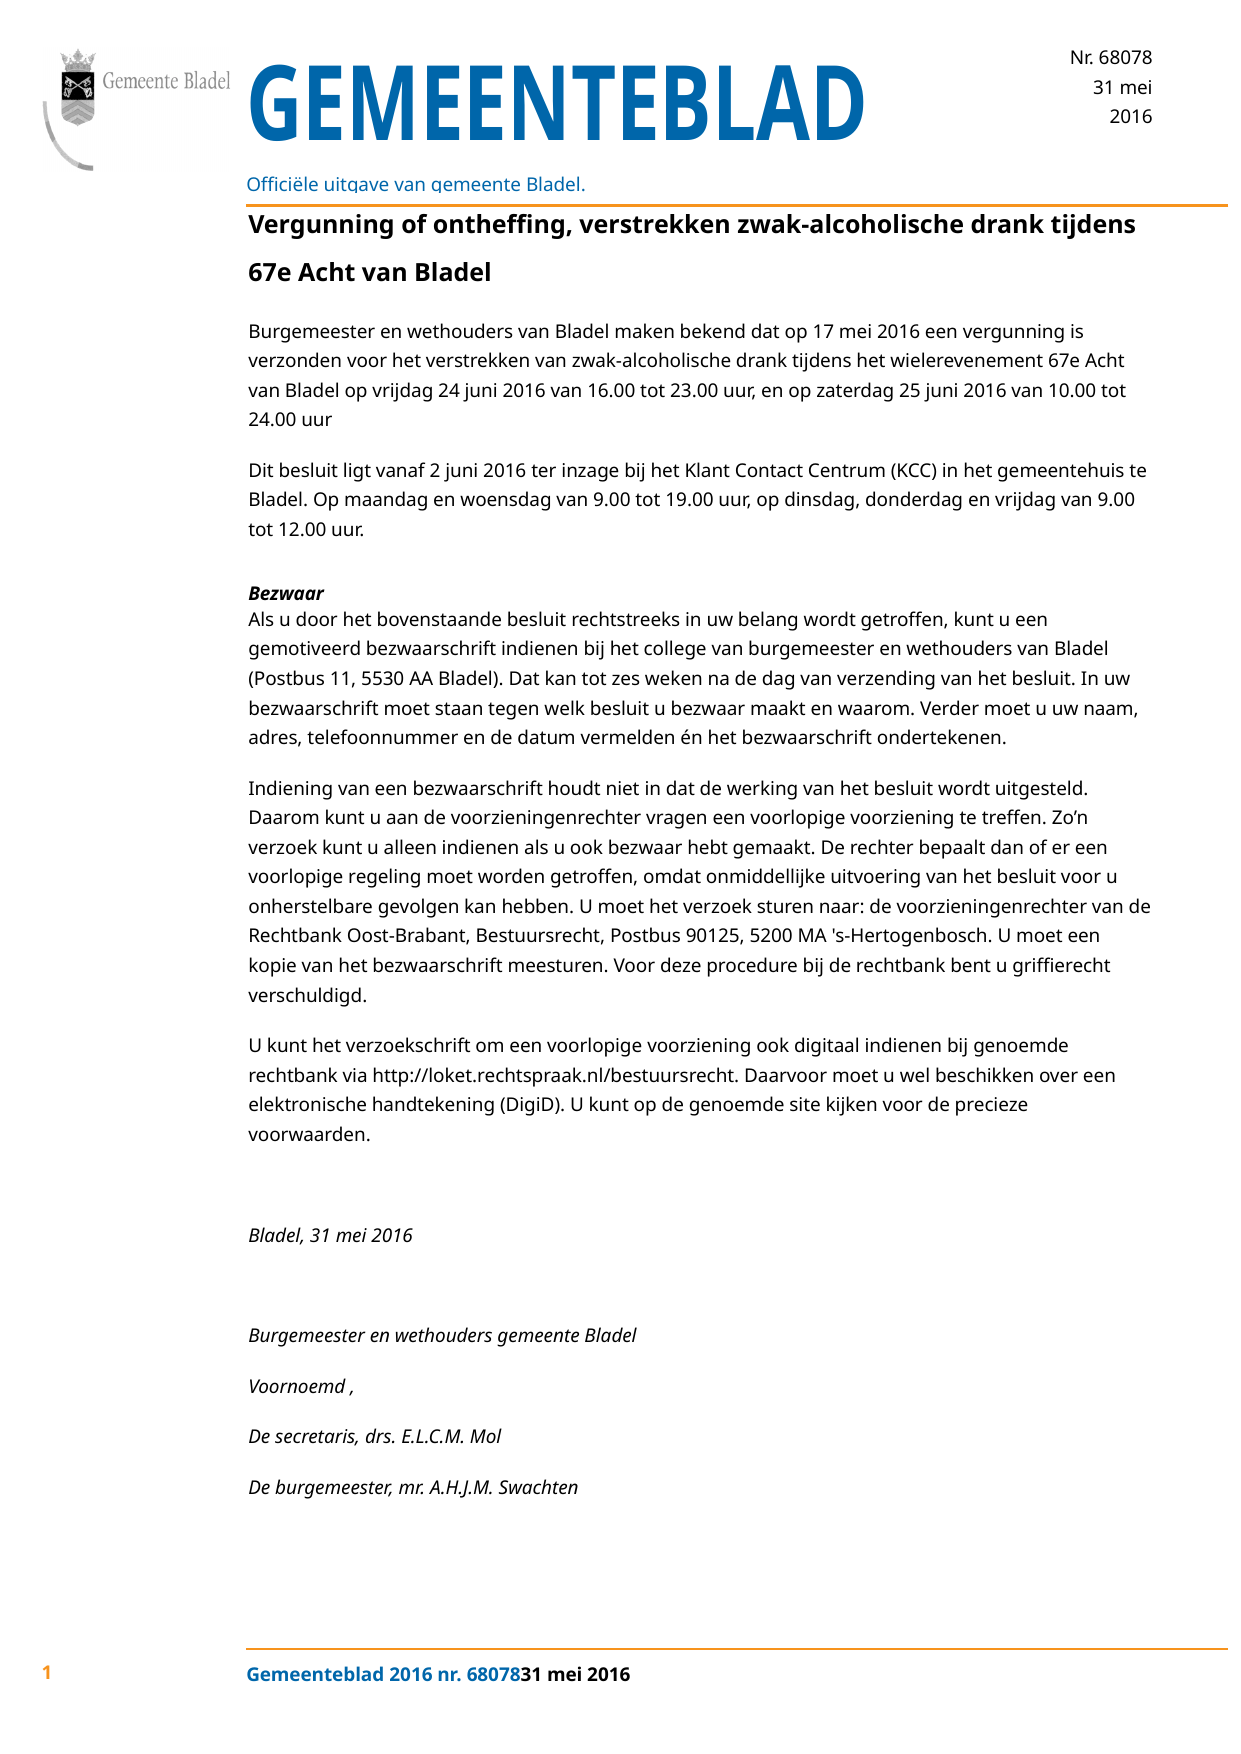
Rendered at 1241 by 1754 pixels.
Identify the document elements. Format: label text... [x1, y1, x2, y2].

text Dit besluit ligt vanaf 2 juni 2016 ter inzage bij het Klant Contact Centrum (KCC) in het gemeentehuis te Bladel. Op maandag en woensdag van 9.00 tot 19.00 uur, op dinsdag, donderdag en vrijdag van 9.00 tot 12.00 uur. [248, 457, 1152, 542]
text Burgemeester en wethouders gemeente Bladel [248, 1323, 1152, 1348]
text Als u door het bovenstaande besluit rechtstreeks in uw belang wordt getroffen, kunt u een gemotiveerd bezwaarschrift indienen bij het college van burgemeester en wethouders van Bladel (Postbus 11, 5530 AA Bladel). Dat kan tot zes weken na de dag van verzending van het besluit. In uw bezwaarschrift moet staan tegen welk besluit u bezwaar maakt en waarom. Verder moet u uw naam, adres, telefoonnummer en de datum vermelden én het bezwaarschrift ondertekenen. [248, 606, 1152, 750]
text Burgemeester en wethouders van Bladel maken bekend dat op 17 mei 2016 een vergunning is verzonden voor het verstrekken van zwak-alcoholische drank tijdens het wielerevenement 67e Acht van Bladel op vrijdag 24 juni 2016 van 16.00 tot 23.00 uur, en op zaterdag 25 juni 2016 van 10.00 tot 24.00 uur [248, 318, 1152, 432]
text Bezwaar [248, 580, 1152, 606]
text Bladel, 31 mei 2016 [248, 1222, 1152, 1247]
text Indiening van een bezwaarschrift houdt niet in dat de werking van het besluit wordt uitgesteld. Daarom kunt u aan de voorzieningenrechter vragen een voorlopige voorziening te treffen. Zo’n verzoek kunt u alleen indienen als u ook bezwaar hebt gemaakt. De rechter bepaalt dan of er een voorlopige regeling moet worden getroffen, omdat onmiddellijke uitvoering van het besluit voor u onherstelbare gevolgen kan hebben. U moet het verzoek sturen naar: de voorzieningenrechter van de Rechtbank Oost-Brabant, Bestuursrecht, Postbus 90125, 5200 MA 's-Hertogenbosch. U moet een kopie van het bezwaarschrift meesturen. Voor deze procedure bij de rechtbank bent u griffierecht verschuldigd. [248, 775, 1152, 1007]
text Voornoemd , [248, 1373, 1152, 1399]
text De burgemeester, mr. A.H.J.M. Swachten [248, 1474, 1152, 1499]
text Vergunning of ontheffing, verstrekken zwak-alcoholische drank tijdens 67e Acht van Bladel [248, 207, 1152, 288]
text De secretaris, drs. E.L.C.M. Mol [248, 1423, 1152, 1449]
picture [41, 47, 231, 172]
text U kunt het verzoekschrift om een voorlopige voorziening ook digitaal indienen bij genoemde rechtbank via http://loket.rechtspraak.nl/bestuursrecht. Daarvoor moet u wel beschikken over een elektronische handtekening (DigiD). U kunt op de genoemde site kijken voor de precieze voorwaarden. [248, 1032, 1152, 1147]
